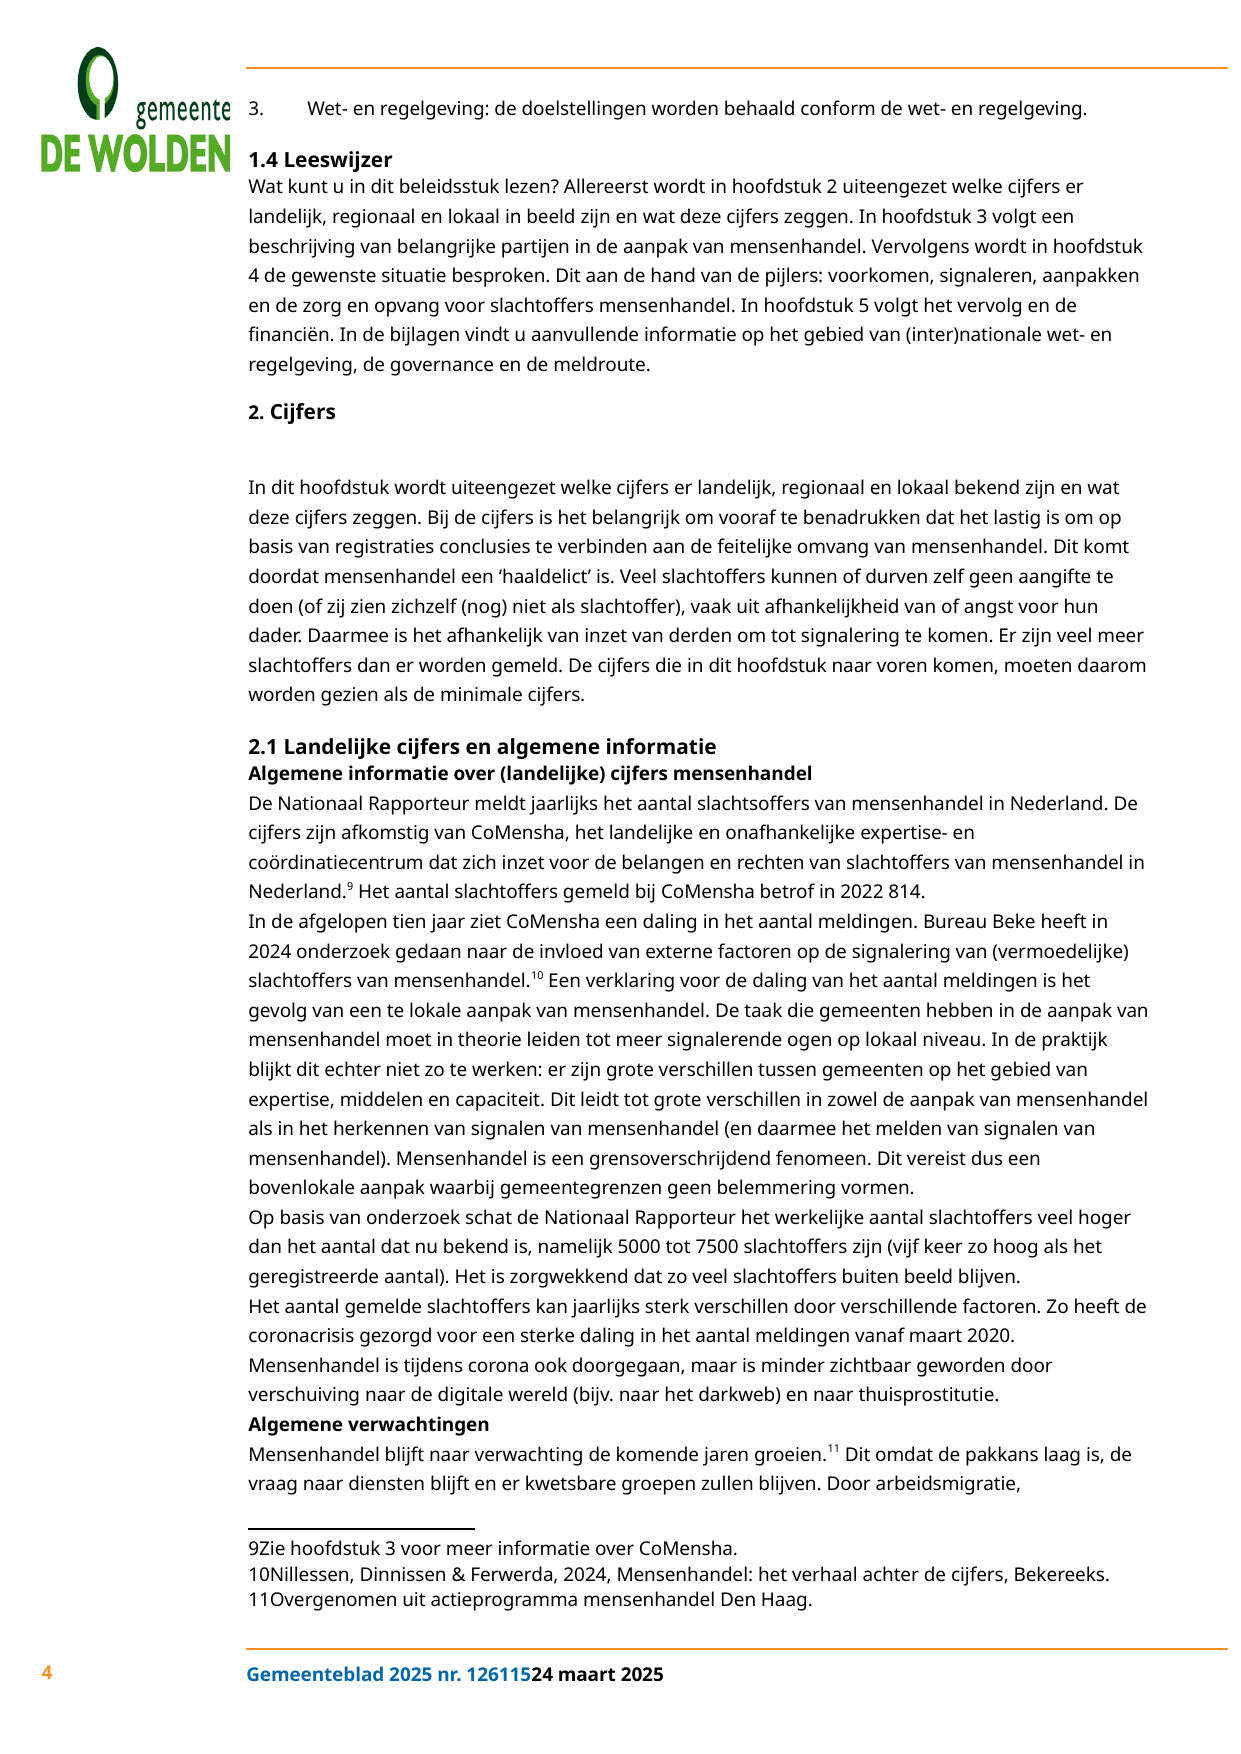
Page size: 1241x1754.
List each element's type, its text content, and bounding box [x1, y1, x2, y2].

text Op basis van onderzoek schat de Nationaal Rapporteur het werkelijke aantal slachtoffers veel hoger dan het aantal dat nu bekend is, namelijk 5000 tot 7500 slachtoffers zijn (vijf keer zo hoog als het geregistreerde aantal). Het is zorgwekkend dat zo veel slachtoffers buiten beeld blijven. [248, 1204, 1152, 1289]
text Het aantal gemelde slachtoffers kan jaarlijks sterk verschillen door verschillende factoren. Zo heeft de coronacrisis gezorgd voor een sterke daling in het aantal meldingen vanaf maart 2020. Mensenhandel is tijdens corona ook doorgegaan, maar is minder zichtbaar geworden door verschuiving naar de digitale wereld (bijv. naar het darkweb) en naar thuisprostitutie. [248, 1293, 1152, 1407]
text De Nationaal Rapporteur meldt jaarlijks het aantal slachtsoffers van mensenhandel in Nederland. De cijfers zijn afkomstig van CoMensha, het landelijke en onafhankelijke expertise- en coördinatiecentrum dat zich inzet voor de belangen en rechten van slachtoffers van mensenhandel in Nederland. Het aantal slachtoffers gemeld bij CoMensha betrof in 2022 814. [248, 790, 1152, 904]
picture [41, 47, 231, 172]
text Wat kunt u in dit beleidsstuk lezen? Allereerst wordt in hoofdstuk 2 uiteengezet welke cijfers er landelijk, regionaal en lokaal in beeld zijn en wat deze cijfers zeggen. In hoofdstuk 3 volgt een beschrijving van belangrijke partijen in de aanpak van mensenhandel. Vervolgens wordt in hoofdstuk 4 de gewenste situatie besproken. Dit aan de hand van de pijlers: voorkomen, signaleren, aanpakken en de zorg en opvang voor slachtoffers mensenhandel. In hoofdstuk 5 volgt het vervolg en de financiën. In de bijlagen vindt u aanvullende informatie op het gebied van (inter)nationale wet- en regelgeving, de governance en de meldroute. [248, 174, 1152, 377]
text In de afgelopen tien jaar ziet CoMensha een daling in het aantal meldingen. Bureau Beke heeft in 2024 onderzoek gedaan naar de invloed van externe factoren op de signalering van (vermoedelijke) slachtoffers van mensenhandel. Een verklaring voor de daling van het aantal meldingen is het gevolg van een te lokale aanpak van mensenhandel. De taak die gemeenten hebben in de aanpak van mensenhandel moet in theorie leiden tot meer signalerende ogen op lokaal niveau. In de praktijk blijkt dit echter niet zo te werken: er zijn grote verschillen tussen gemeenten op het gebied van expertise, middelen en capaciteit. Dit leidt tot grote verschillen in zowel de aanpak van mensenhandel als in het herkennen van signalen van mensenhandel (en daarmee het melden van signalen van mensenhandel). Mensenhandel is een grensoverschrijdend fenomeen. Dit vereist dus een bovenlokale aanpak waarbij gemeentegrenzen geen belemmering vormen. [248, 908, 1152, 1200]
text 2.1 Landelijke cijfers en algemene informatie [248, 732, 1152, 760]
text Nillessen, Dinnissen & Ferwerda, 2024, Mensenhandel: het verhaal achter de cijfers, Bekereeks. [248, 1561, 1152, 1586]
text Zie hoofdstuk 3 voor meer informatie over CoMensha. [248, 1535, 1152, 1561]
text Algemene informatie over (landelijke) cijfers mensenhandel [248, 760, 1152, 786]
text 2. Cijfers [248, 397, 1152, 425]
text Mensenhandel blijft naar verwachting de komende jaren groeien. Dit omdat de pakkans laag is, de vraag naar diensten blijft en er kwetsbare groepen zullen blijven. Door arbeidsmigratie, [248, 1441, 1152, 1496]
text Algemene verwachtingen [248, 1411, 1152, 1437]
list Wet- en regelgeving: de doelstellingen worden behaald conform de wet- en regelgeving. [248, 95, 1152, 121]
text Overgenomen uit actieprogramma mensenhandel Den Haag. [248, 1586, 1152, 1612]
text 1.4 Leeswijzer [248, 145, 1152, 174]
text In dit hoofdstuk wordt uiteengezet welke cijfers er landelijk, regionaal en lokaal bekend zijn en wat deze cijfers zeggen. Bij de cijfers is het belangrijk om vooraf te benadrukken dat het lastig is om op basis van registraties conclusies te verbinden aan de feitelijke omvang van mensenhandel. Dit komt doordat mensenhandel een ‘haaldelict’ is. Veel slachtoffers kunnen of durven zelf geen aangifte te doen (of zij zien zichzelf (nog) niet als slachtoffer), vaak uit afhankelijkheid van of angst voor hun dader. Daarmee is het afhankelijk van inzet van derden om tot signalering te komen. Er zijn veel meer slachtoffers dan er worden gemeld. De cijfers die in dit hoofdstuk naar voren komen, moeten daarom worden gezien als de minimale cijfers. [248, 474, 1152, 707]
